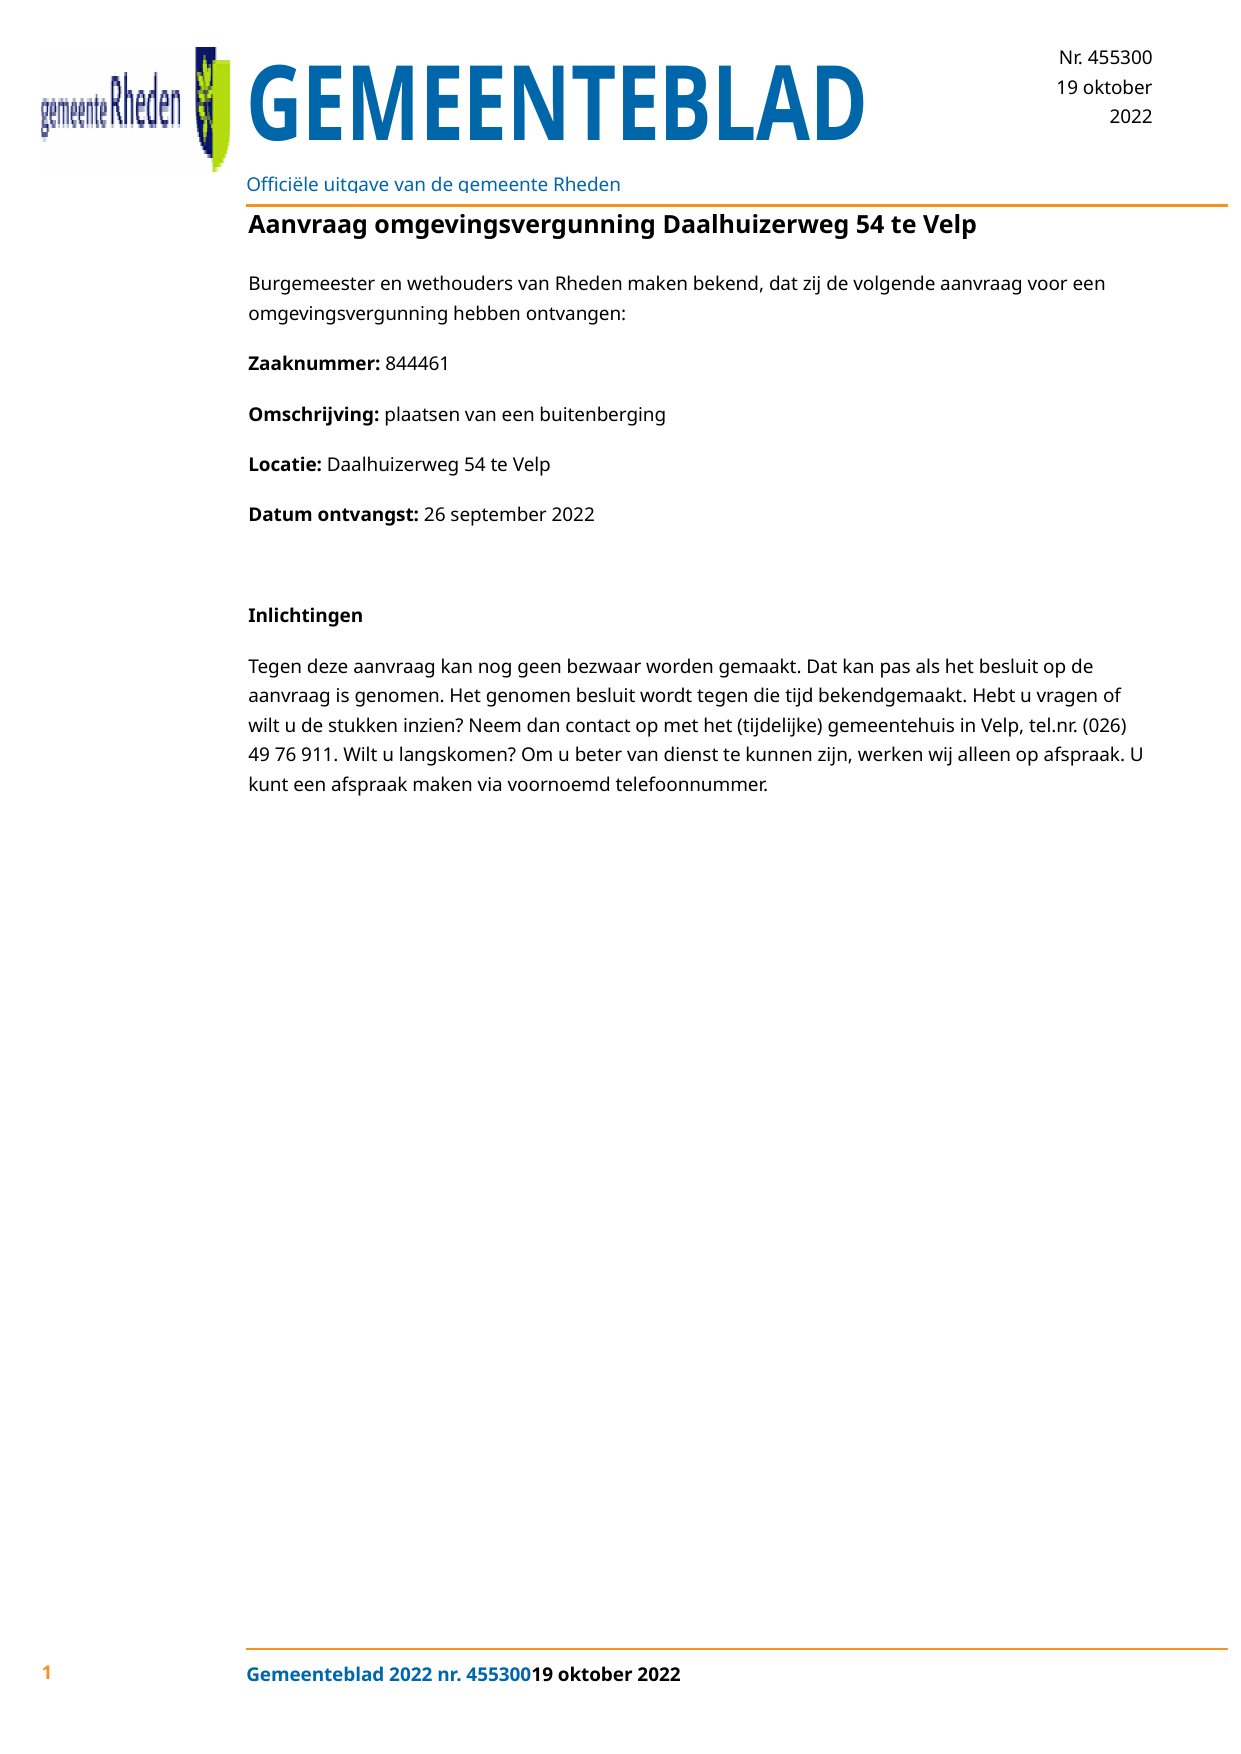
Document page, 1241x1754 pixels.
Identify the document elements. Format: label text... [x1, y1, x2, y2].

picture [41, 47, 231, 172]
text Inlichtingen [248, 602, 1152, 628]
text Omschrijving: plaatsen van een buitenberging [248, 401, 1152, 426]
text Zaaknummer: 844461 [248, 350, 1152, 376]
text Tegen deze aanvraag kan nog geen bezwaar worden gemaakt. Dat kan pas als het besluit op de aanvraag is genomen. Het genomen besluit wordt tegen die tijd bekendgemaakt. Hebt u vragen of wilt u de stukken inzien? Neem dan contact op met het (tijdelijke) gemeentehuis in Velp, tel.nr. (026) 49 76 911. Wilt u langskomen? Om u beter van dienst te kunnen zijn, werken wij alleen op afspraak. U kunt een afspraak maken via voornoemd telefoonnummer. [248, 653, 1152, 797]
text Aanvraag omgevingsvergunning Daalhuizerweg 54 te Velp [248, 207, 1152, 241]
text Locatie: Daalhuizerweg 54 te Velp [248, 451, 1152, 477]
text Datum ontvangst: 26 september 2022 [248, 502, 1152, 527]
text Burgemeester en wethouders van Rheden maken bekend, dat zij de volgende aanvraag voor een omgevingsvergunning hebben ontvangen: [248, 270, 1152, 326]
